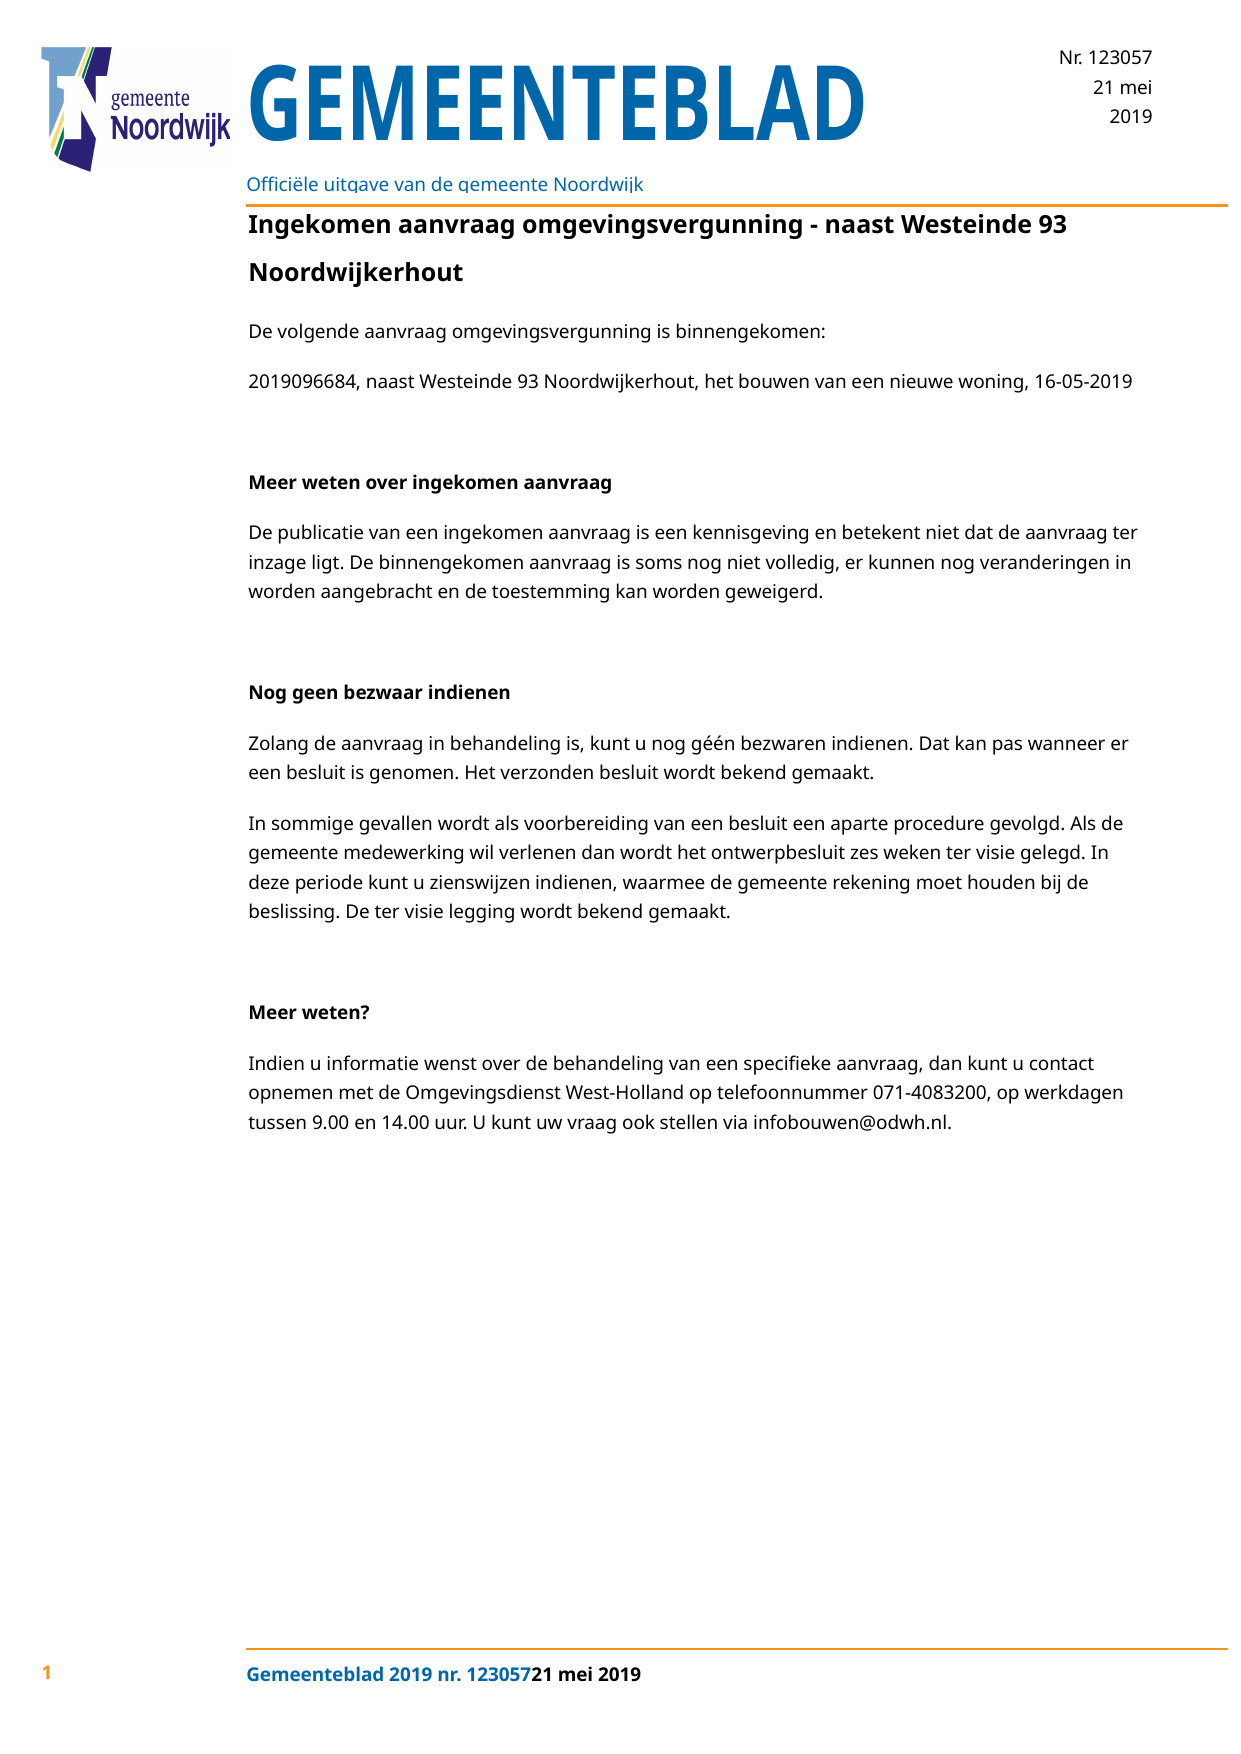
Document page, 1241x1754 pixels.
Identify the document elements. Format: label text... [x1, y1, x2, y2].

text Indien u informatie wenst over de behandeling van een specifieke aanvraag, dan kunt u contact opnemen met de Omgevingsdienst West-Holland op telefoonnummer 071-4083200, op werkdagen tussen 9.00 en 14.00 uur. U kunt uw vraag ook stellen via infobouwen@odwh.nl. [248, 1050, 1152, 1135]
text Meer weten? [248, 999, 1152, 1025]
text 2019096684, naast Westeinde 93 Noordwijkerhout, het bouwen van een nieuwe woning, 16-05-2019 [248, 368, 1152, 394]
text Meer weten over ingekomen aanvraag [248, 469, 1152, 495]
text In sommige gevallen wordt als voorbereiding van een besluit een aparte procedure gevolgd. Als de gemeente medewerking wil verlenen dan wordt het ontwerpbesluit zes weken ter visie gelegd. In deze periode kunt u zienswijzen indienen, waarmee de gemeente rekening moet houden bij de beslissing. De ter visie legging wordt bekend gemaakt. [248, 810, 1152, 924]
text De volgende aanvraag omgevingsvergunning is binnengekomen: [248, 318, 1152, 344]
text Nog geen bezwaar indienen [248, 679, 1152, 705]
text Zolang de aanvraag in behandeling is, kunt u nog géén bezwaren indienen. Dat kan pas wanneer er een besluit is genomen. Het verzonden besluit wordt bekend gemaakt. [248, 730, 1152, 785]
text De publicatie van een ingekomen aanvraag is een kennisgeving en betekent niet dat de aanvraag ter inzage ligt. De binnengekomen aanvraag is soms nog niet volledig, er kunnen nog veranderingen in worden aangebracht en de toestemming kan worden geweigerd. [248, 519, 1152, 604]
text Ingekomen aanvraag omgevingsvergunning - naast Westeinde 93 Noordwijkerhout [248, 207, 1152, 288]
picture [41, 47, 231, 172]
